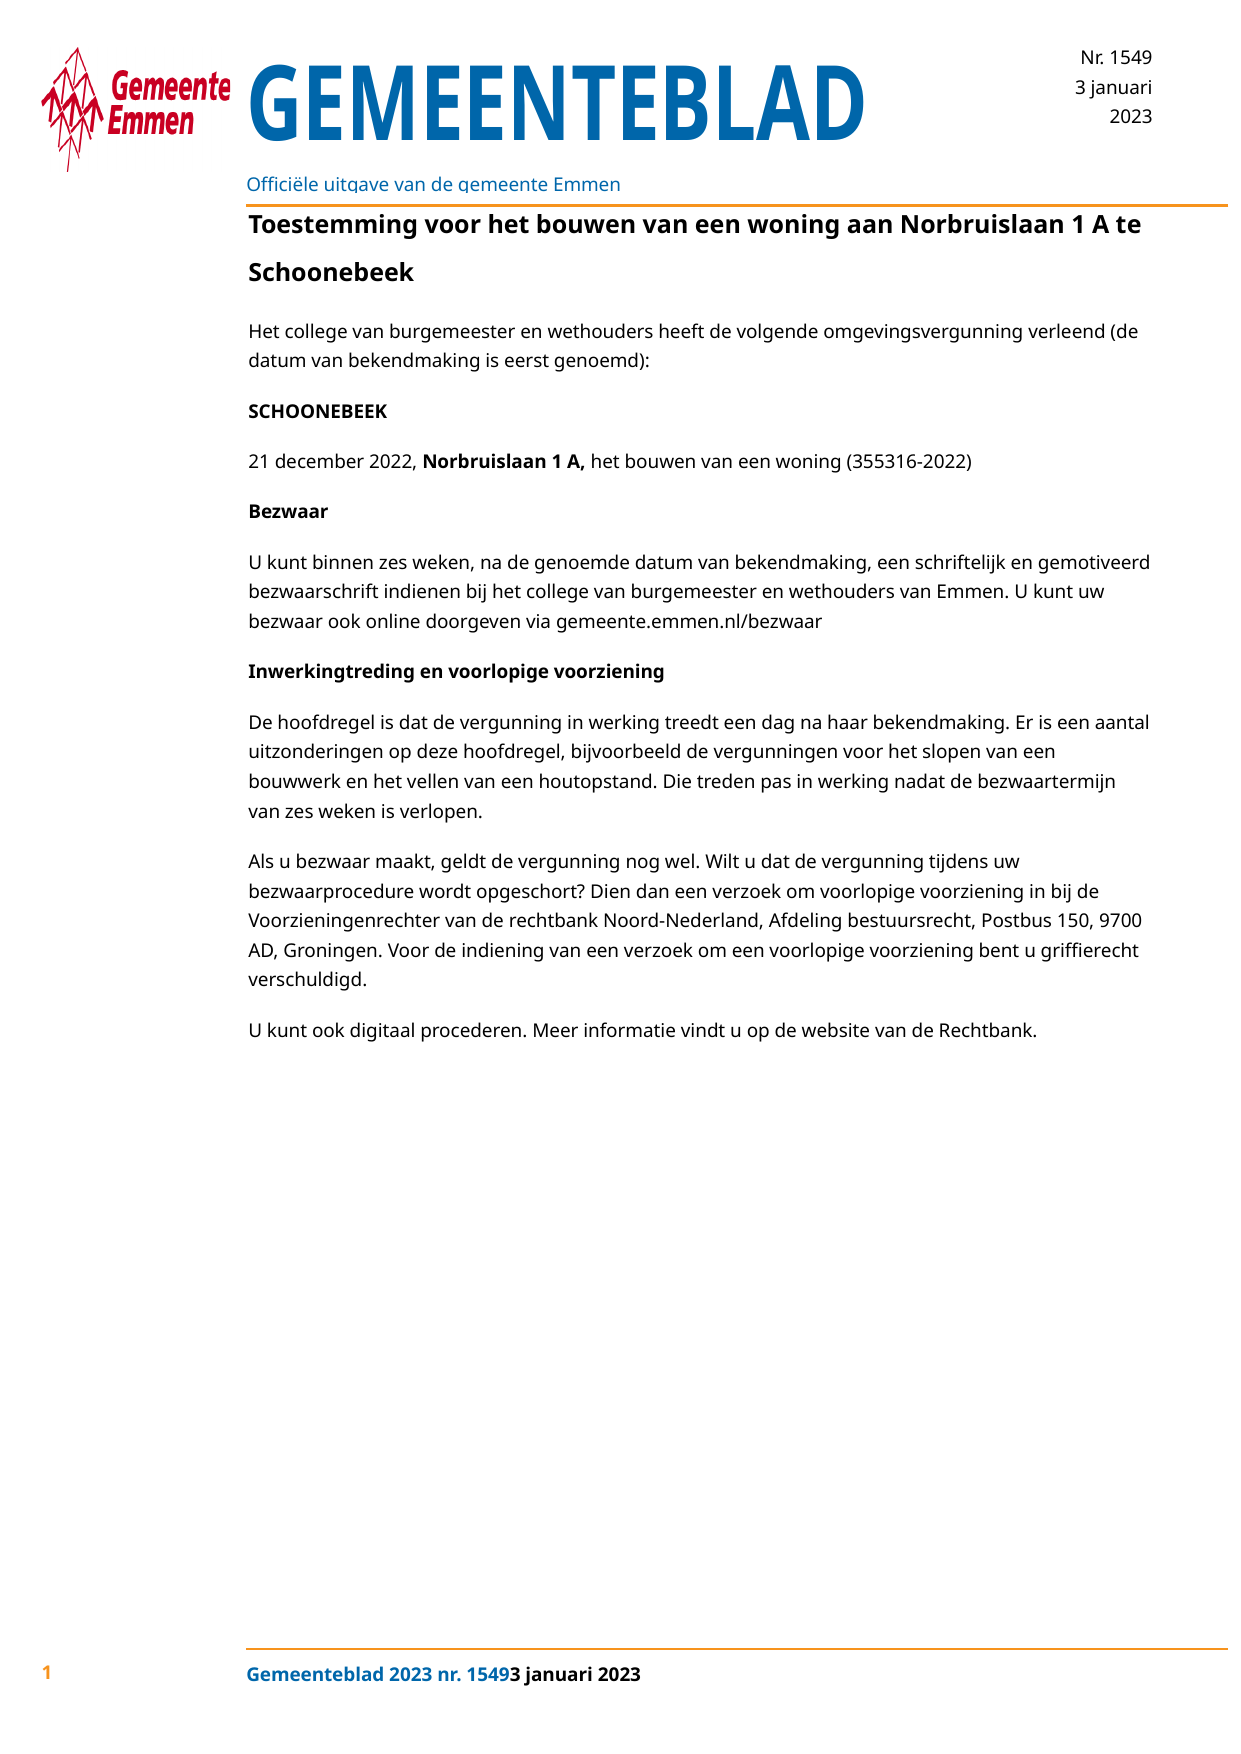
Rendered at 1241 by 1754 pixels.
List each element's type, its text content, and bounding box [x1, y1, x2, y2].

text Het college van burgemeester en wethouders heeft de volgende omgevingsvergunning verleend (de datum van bekendmaking is eerst genoemd): [248, 318, 1152, 373]
text U kunt binnen zes weken, na de genoemde datum van bekendmaking, een schriftelijk en gemotiveerd bezwaarschrift indienen bij het college van burgemeester en wethouders van Emmen. U kunt uw bezwaar ook online doorgeven via gemeente.emmen.nl/bezwaar [248, 549, 1152, 634]
text Toestemming voor het bouwen van een woning aan Norbruislaan 1 A te Schoonebeek [248, 207, 1152, 288]
text Als u bezwaar maakt, geldt de vergunning nog wel. Wilt u dat de vergunning tijdens uw bezwaarprocedure wordt opgeschort? Dien dan een verzoek om voorlopige voorziening in bij de Voorzieningenrechter van de rechtbank Noord-Nederland, Afdeling bestuursrecht, Postbus 150, 9700 AD, Groningen. Voor de indiening van een verzoek om een voorlopige voorziening bent u griffierecht verschuldigd. [248, 848, 1152, 992]
text 21 december 2022, Norbruislaan 1 A, het bouwen van een woning (355316-2022) [248, 448, 1152, 474]
text De hoofdregel is dat de vergunning in werking treedt een dag na haar bekendmaking. Er is een aantal uitzonderingen op deze hoofdregel, bijvoorbeeld de vergunningen voor het slopen van een bouwwerk en het vellen van een houtopstand. Die treden pas in werking nadat de bezwaartermijn van zes weken is verlopen. [248, 709, 1152, 824]
text Inwerkingtreding en voorlopige voorziening [248, 659, 1152, 684]
text SCHOONEBEEK [248, 398, 1152, 424]
text Bezwaar [248, 499, 1152, 524]
text U kunt ook digitaal procederen. Meer informatie vindt u op de website van de Rechtbank. [248, 1017, 1152, 1043]
picture [41, 47, 231, 172]
